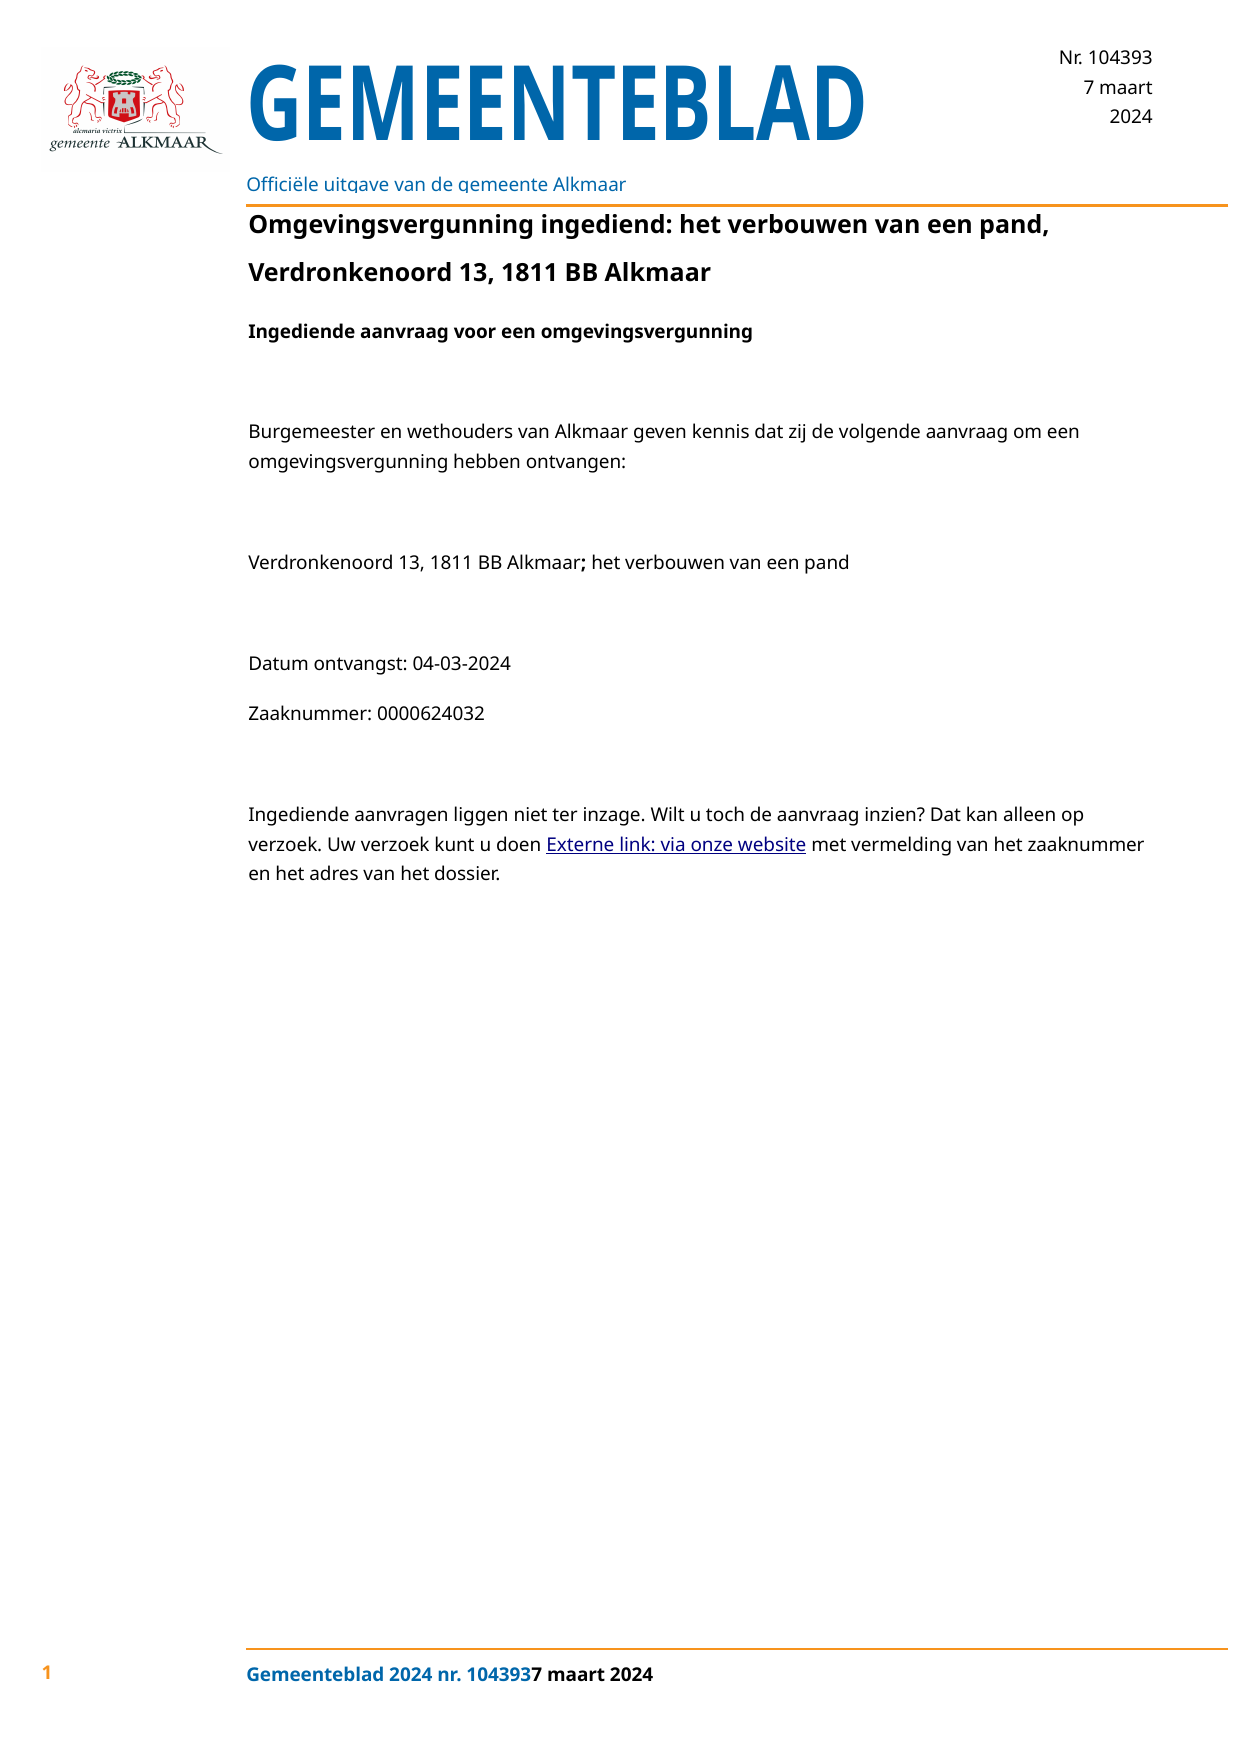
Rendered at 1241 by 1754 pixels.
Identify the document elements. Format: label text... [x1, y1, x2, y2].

text Zaaknummer: 0000624032 [248, 700, 1152, 726]
text Ingediende aanvragen liggen niet ter inzage. Wilt u toch de aanvraag inzien? Dat kan alleen op verzoek. Uw verzoek kunt u doen Externe link: via onze website met vermelding van het zaaknummer en het adres van het dossier. [248, 801, 1152, 886]
text Omgevingsvergunning ingediend: het verbouwen van een pand, Verdronkenoord 13, 1811 BB Alkmaar [248, 207, 1152, 288]
text Burgemeester en wethouders van Alkmaar geven kennis dat zij de volgende aanvraag om een omgevingsvergunning hebben ontvangen: [248, 419, 1152, 474]
text Datum ontvangst: 04-03-2024 [248, 650, 1152, 676]
text Ingediende aanvraag voor een omgevingsvergunning [248, 318, 1152, 344]
picture [41, 47, 231, 172]
text Verdronkenoord 13, 1811 BB Alkmaar; het verbouwen van een pand [248, 549, 1152, 575]
